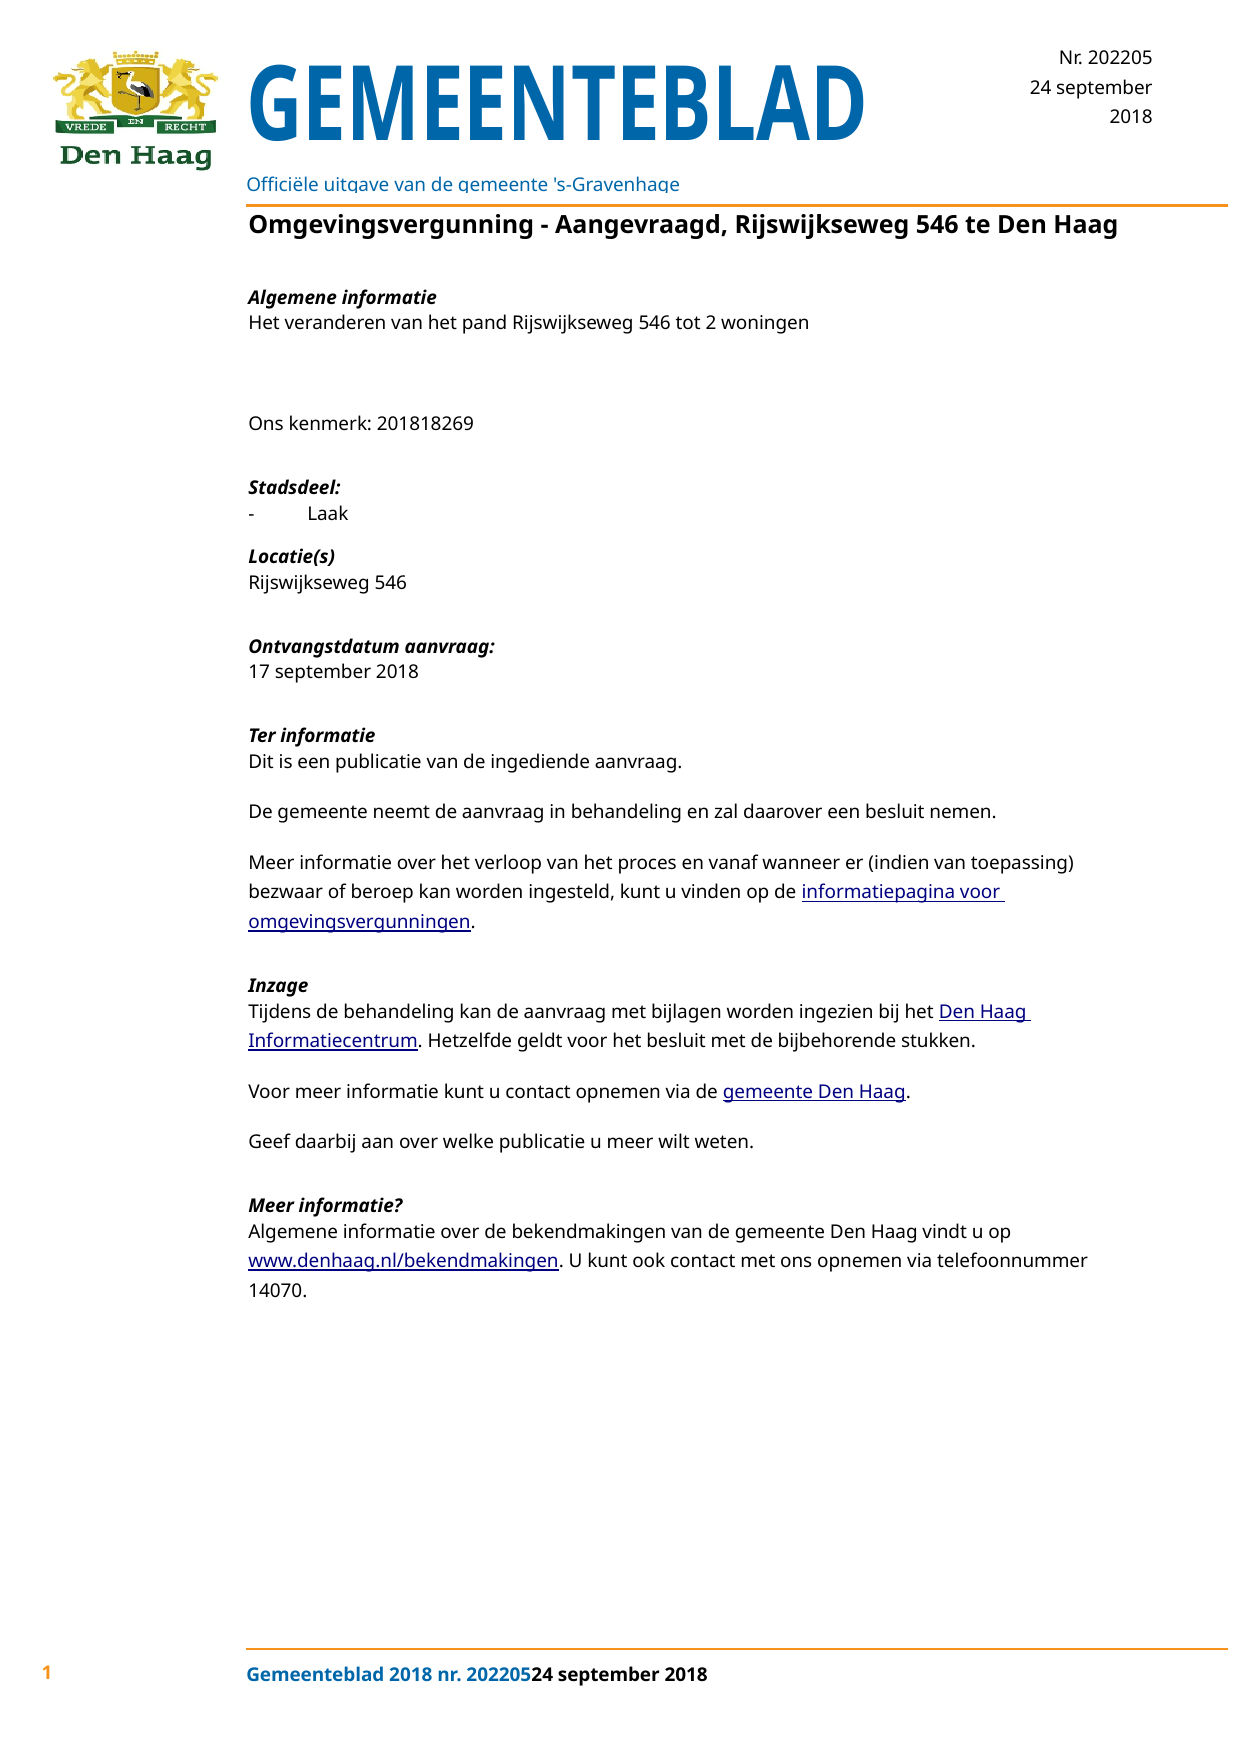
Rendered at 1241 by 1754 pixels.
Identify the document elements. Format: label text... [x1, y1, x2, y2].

text Inzage [248, 972, 1152, 998]
text Algemene informatie [248, 284, 1152, 309]
text Omgevingsvergunning - Aangevraagd, Rijswijkseweg 546 te Den Haag [248, 207, 1152, 241]
text 17 september 2018 [248, 659, 1152, 684]
text Stadsdeel: [248, 474, 1152, 500]
text Meer informatie over het verloop van het proces en vanaf wanneer er (indien van toepassing) bezwaar of beroep kan worden ingesteld, kunt u vinden op de informatiepagina voor omgevingsvergunningen. [248, 849, 1152, 934]
text Rijswijkseweg 546 [248, 569, 1152, 595]
text Tijdens de behandeling kan de aanvraag met bijlagen worden ingezien bij het Den Haag Informatiecentrum. Hetzelfde geldt voor het besluit met de bijbehorende stukken. [248, 998, 1152, 1053]
list Laak [248, 500, 1152, 526]
text Algemene informatie over de bekendmakingen van de gemeente Den Haag vindt u op www.denhaag.nl/bekendmakingen. U kunt ook contact met ons opnemen via telefoonnummer 14070. [248, 1218, 1152, 1303]
text Ter informatie [248, 723, 1152, 748]
text Meer informatie? [248, 1192, 1152, 1218]
text Voor meer informatie kunt u contact opnemen via de gemeente Den Haag. [248, 1078, 1152, 1104]
picture [41, 47, 231, 172]
text Geef daarbij aan over welke publicatie u meer wilt weten. [248, 1128, 1152, 1154]
text De gemeente neemt de aanvraag in behandeling en zal daarover een besluit nemen. [248, 799, 1152, 824]
text Ons kenmerk: 201818269 [248, 410, 1152, 436]
text Ontvangstdatum aanvraag: [248, 633, 1152, 659]
text Dit is een publicatie van de ingediende aanvraag. [248, 748, 1152, 774]
text Locatie(s) [248, 543, 1152, 569]
text Het veranderen van het pand Rijswijkseweg 546 tot 2 woningen [248, 309, 1152, 335]
